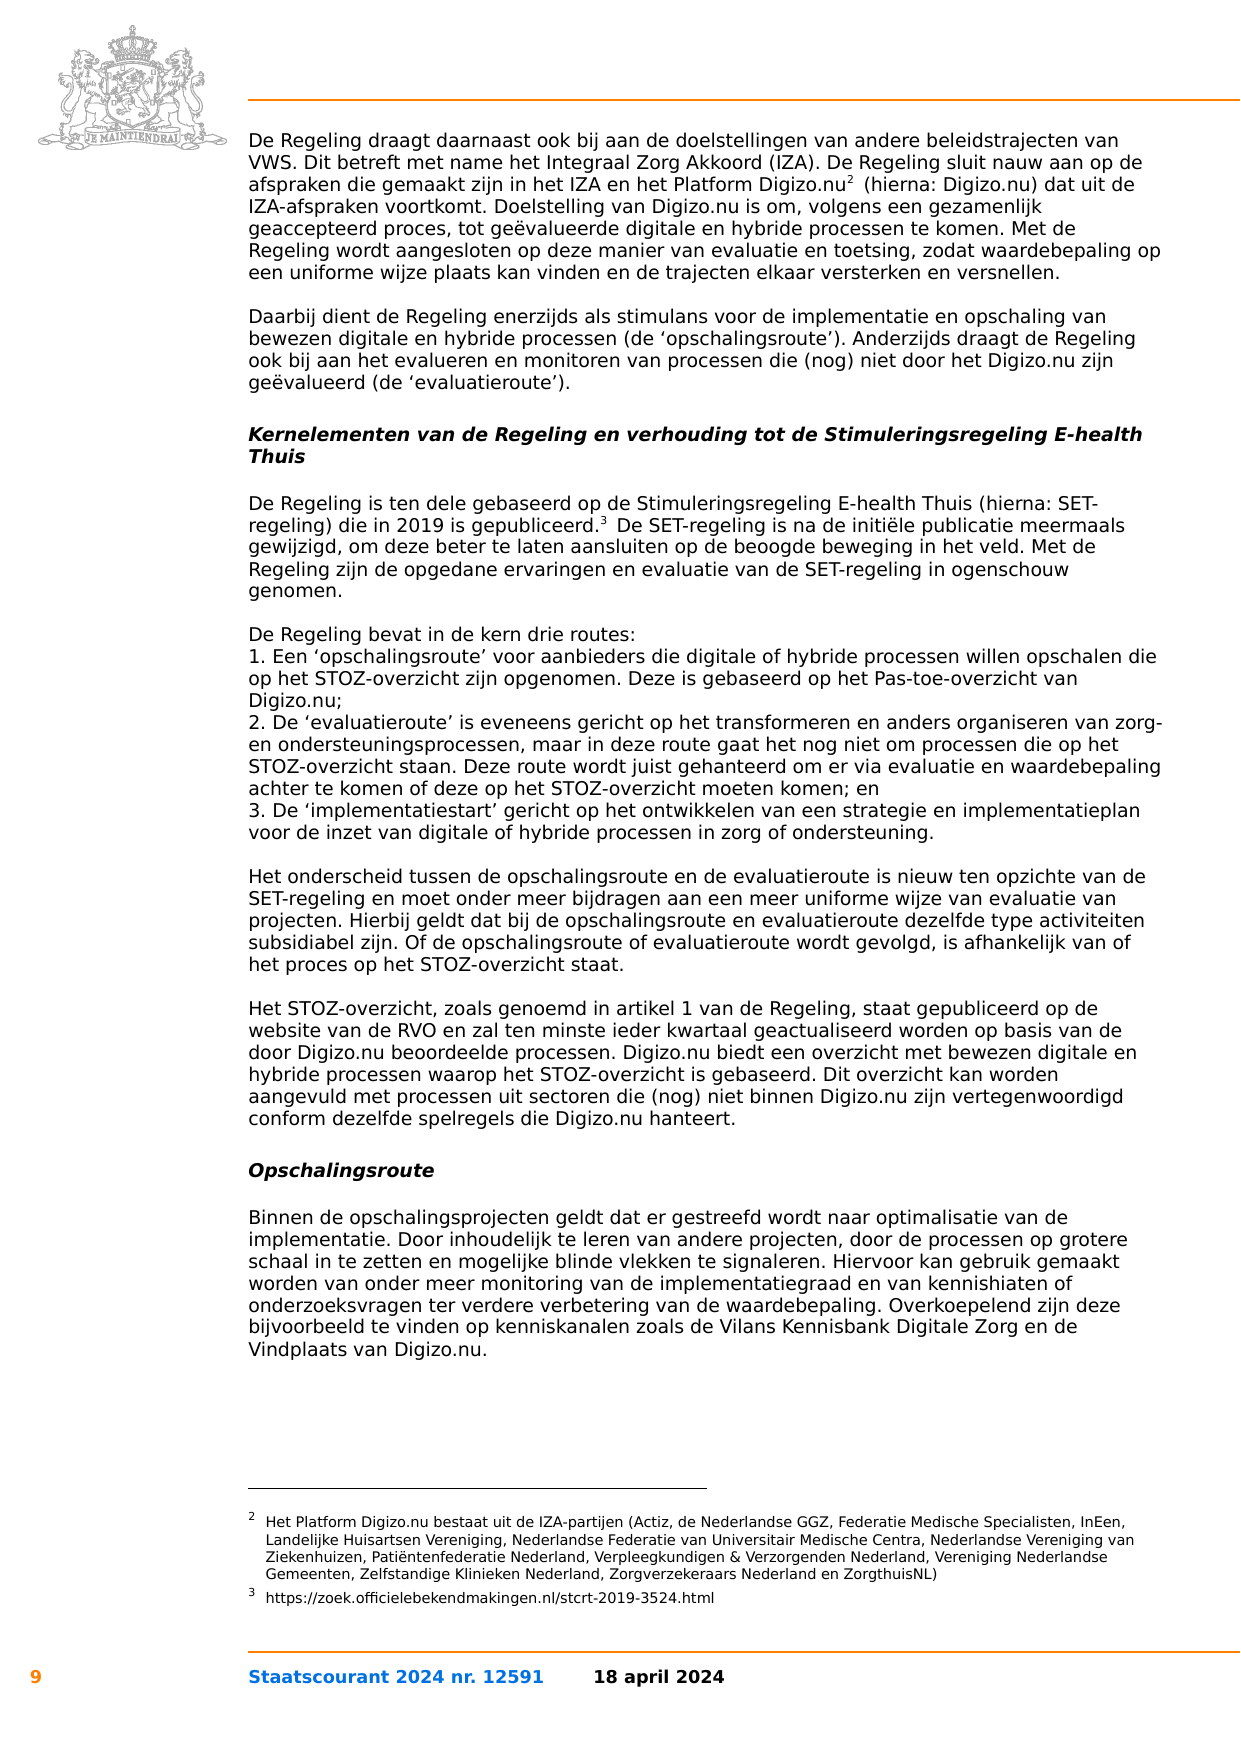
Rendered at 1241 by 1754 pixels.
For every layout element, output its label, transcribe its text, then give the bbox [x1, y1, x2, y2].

text 1. Een ‘opschalingsroute’ voor aanbieders die digitale of hybride processen willen opschalen die op het STOZ-overzicht zijn opgenomen. Deze is gebaseerd op het Pas-toe-overzicht van Digizo.nu; [248, 646, 1163, 712]
text De Regeling bevat in de kern drie routes: [248, 624, 1163, 646]
text Het onderscheid tussen de opschalingsroute en de evaluatieroute is nieuw ten opzichte van de SET-regeling en moet onder meer bijdragen aan een meer uniforme wijze van evaluatie van projecten. Hierbij geldt dat bij de opschalingsroute en evaluatieroute dezelfde type activiteiten subsidiabel zijn. Of de opschalingsroute of evaluatieroute wordt gevolgd, is afhankelijk van of het proces op het STOZ-overzicht staat. [248, 866, 1163, 976]
subtitle Kernelementen van de Regeling en verhouding tot de Stimuleringsregeling E-health Thuis [248, 423, 1163, 467]
text Daarbij dient de Regeling enerzijds als stimulans voor de implementatie en opschaling van bewezen digitale en hybride processen (de ‘opschalingsroute’). Anderzijds draagt de Regeling ook bij aan het evalueren en monitoren van processen die (nog) niet door het Digizo.nu zijn geëvalueerd (de ‘evaluatieroute’). [248, 306, 1163, 393]
text Binnen de opschalingsprojecten geldt dat er gestreefd wordt naar optimalisatie van de implementatie. Door inhoudelijk te leren van andere projecten, door de processen op grotere schaal in te zetten en mogelijke blinde vlekken te signaleren. Hiervoor kan gebruik gemaakt worden van onder meer monitoring van de implementatiegraad en van kennishiaten of onderzoeksvragen ter verdere verbetering van de waardebepaling. Overkoepelend zijn deze bijvoorbeeld te vinden op kenniskanalen zoals de Vilans Kennisbank Digitale Zorg en de Vindplaats van Digizo.nu. [248, 1207, 1163, 1360]
text Het Platform Digizo.nu bestaat uit de IZA-partijen (Actiz, de Nederlandse GGZ, Federatie Medische Specialisten, InEen, Landelijke Huisartsen Vereniging, Nederlandse Federatie van Universitair Medische Centra, Nederlandse Vereniging van Ziekenhuizen, Patiëntenfederatie Nederland, Verpleegkundigen & Verzorgenden Nederland, Vereniging Nederlandse Gemeenten, Zelfstandige Klinieken Nederland, Zorgverzekeraars Nederland en ZorgthuisNL) [248, 1510, 1163, 1583]
picture [38, 25, 227, 150]
text https://zoek.officielebekendmakingen.nl/stcrt-2019-3524.html [248, 1586, 1163, 1608]
text 2. De ‘evaluatieroute’ is eveneens gericht op het transformeren en anders organiseren van zorg- en ondersteuningsprocessen, maar in deze route gaat het nog niet om processen die op het STOZ-overzicht staan. Deze route wordt juist gehanteerd om er via evaluatie en waardebepaling achter te komen of deze op het STOZ-overzicht moeten komen; en [248, 712, 1163, 800]
text De Regeling draagt daarnaast ook bij aan de doelstellingen van andere beleidstrajecten van VWS. Dit betreft met name het Integraal Zorg Akkoord (IZA). De Regeling sluit nauw aan op de afspraken die gemaakt zijn in het IZA en het Platform Digizo.nu (hierna: Digizo.nu) dat uit de IZA-afspraken voortkomt. Doelstelling van Digizo.nu is om, volgens een gezamenlijk geaccepteerd proces, tot geëvalueerde digitale en hybride processen te komen. Met de Regeling wordt aangesloten op deze manier van evaluatie en toetsing, zodat waardebepaling op een uniforme wijze plaats kan vinden en de trajecten elkaar versterken en versnellen. [248, 130, 1163, 284]
text Het STOZ-overzicht, zoals genoemd in artikel 1 van de Regeling, staat gepubliceerd op de website van de RVO en zal ten minste ieder kwartaal geactualiseerd worden op basis van de door Digizo.nu beoordeelde processen. Digizo.nu biedt een overzicht met bewezen digitale en hybride processen waarop het STOZ-overzicht is gebaseerd. Dit overzicht kan worden aangevuld met processen uit sectoren die (nog) niet binnen Digizo.nu zijn vertegenwoordigd conform dezelfde spelregels die Digizo.nu hanteert. [248, 998, 1163, 1129]
text 3. De ‘implementatiestart’ gericht op het ontwikkelen van een strategie en implementatieplan voor de inzet van digitale of hybride processen in zorg of ondersteuning. [248, 800, 1163, 844]
text De Regeling is ten dele gebaseerd op de Stimuleringsregeling E-health Thuis (hierna: SET-regeling) die in 2019 is gepubliceerd. De SET-regeling is na de initiële publicatie meermaals gewijzigd, om deze beter te laten aansluiten op de beoogde beweging in het veld. Met de Regeling zijn de opgedane ervaringen en evaluatie van de SET-regeling in ogenschouw genomen. [248, 492, 1163, 602]
subtitle Opschalingsroute [248, 1159, 1163, 1182]
